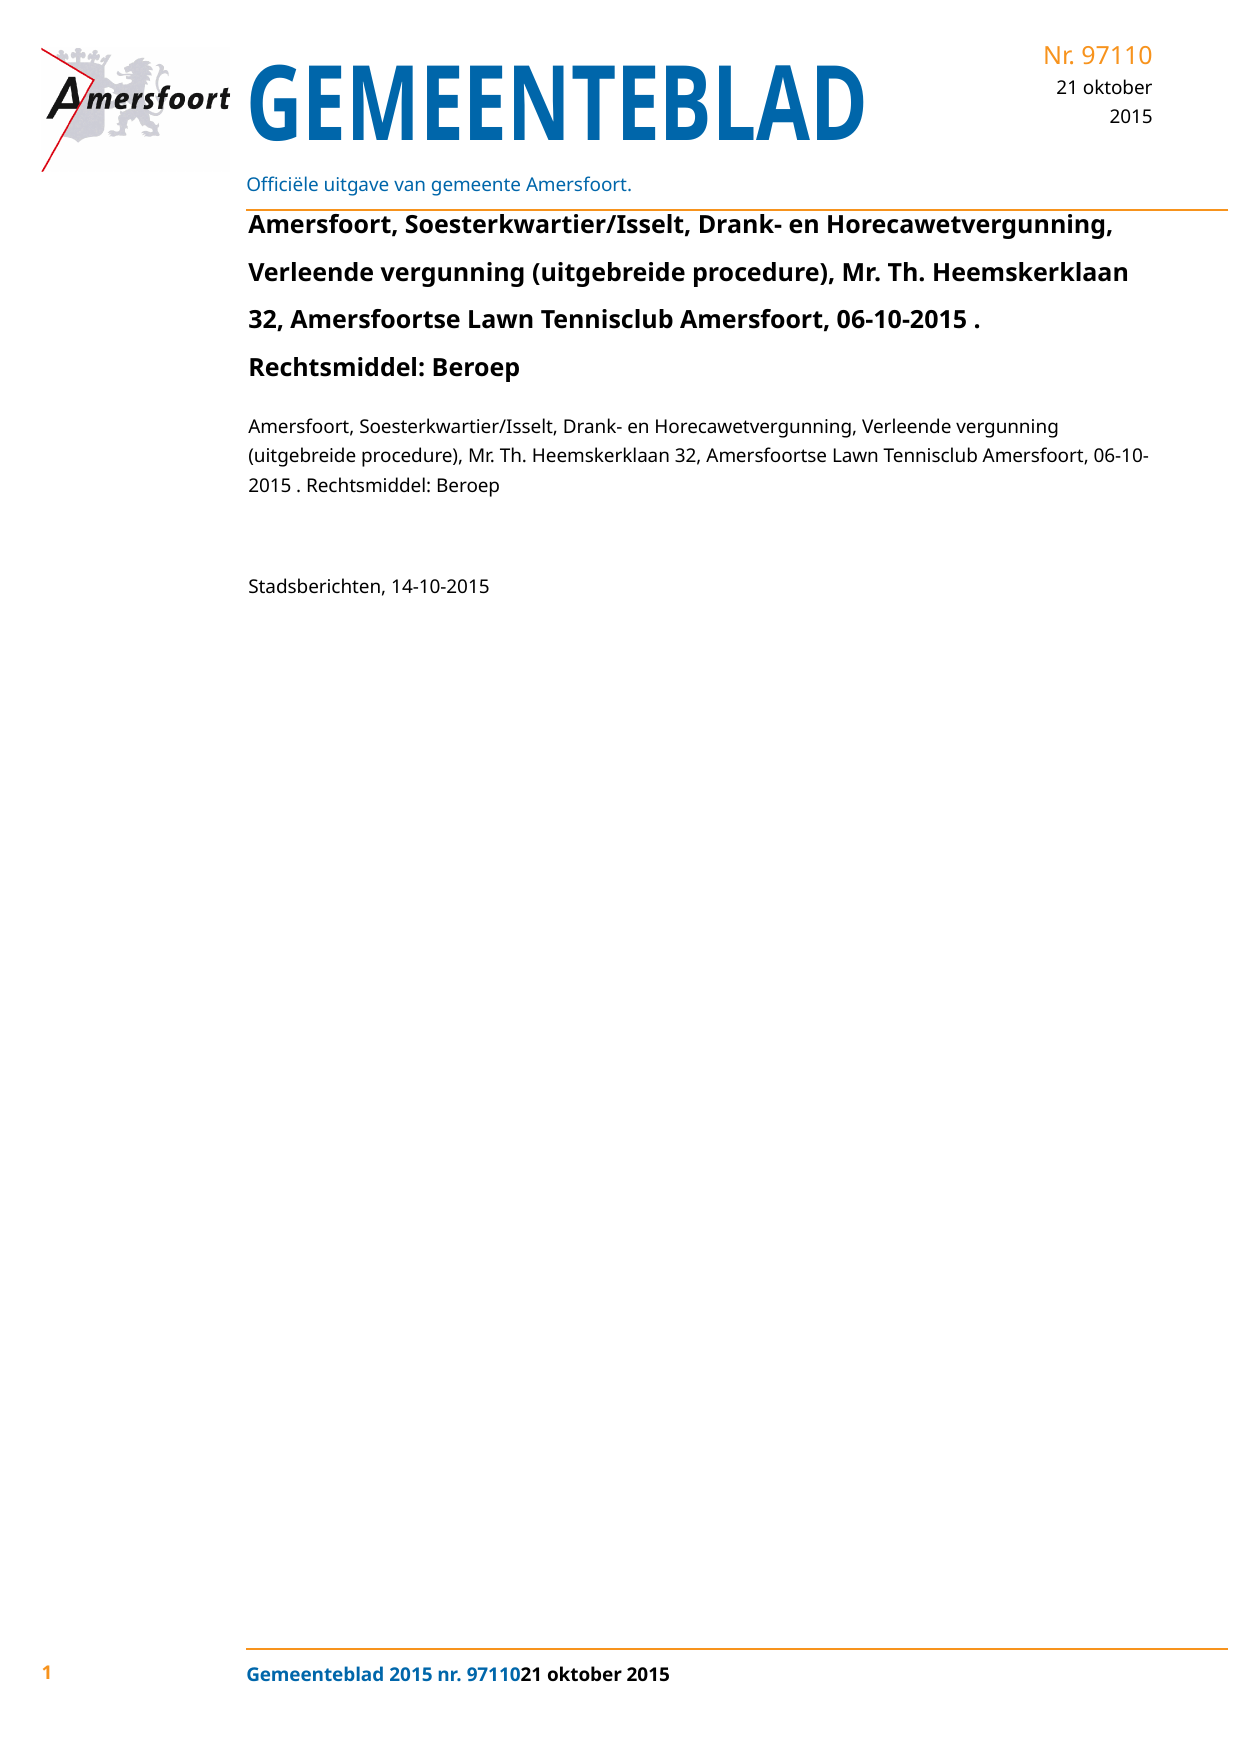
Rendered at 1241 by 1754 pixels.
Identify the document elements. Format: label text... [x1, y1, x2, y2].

picture [41, 47, 231, 172]
text Amersfoort, Soesterkwartier/Isselt, Drank- en Horecawetvergunning, Verleende vergunning (uitgebreide procedure), Mr. Th. Heemskerklaan 32, Amersfoortse Lawn Tennisclub Amersfoort, 06-10-2015 . Rechtsmiddel: Beroep [248, 211, 1152, 384]
text Stadsberichten, 14-10-2015 [248, 573, 1152, 599]
text Amersfoort, Soesterkwartier/Isselt, Drank- en Horecawetvergunning, Verleende vergunning (uitgebreide procedure), Mr. Th. Heemskerklaan 32, Amersfoortse Lawn Tennisclub Amersfoort, 06-10-2015 . Rechtsmiddel: Beroep [248, 413, 1152, 498]
